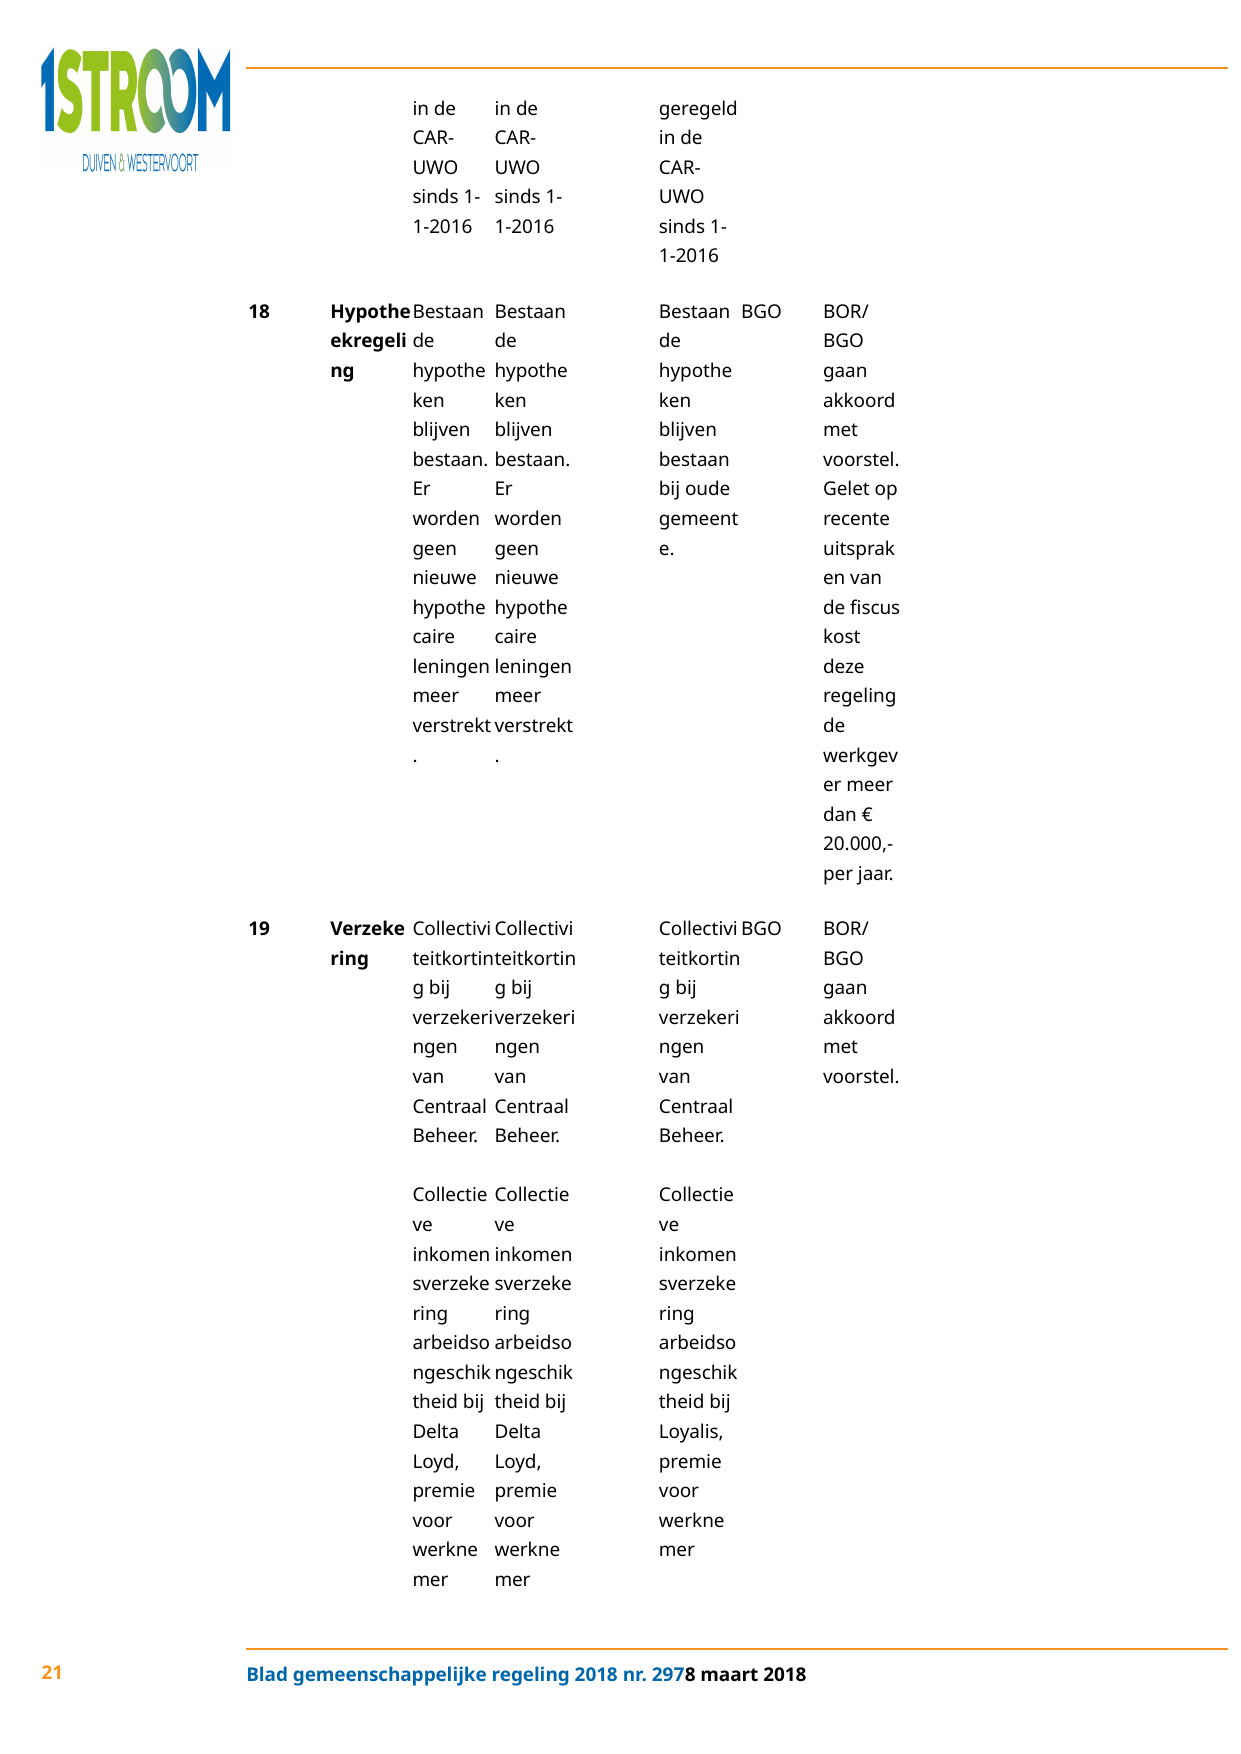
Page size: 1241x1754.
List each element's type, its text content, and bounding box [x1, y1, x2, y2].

table_cell BOR/BGO gaan akkoord met voorstel. Gelet op recente uitspraken van de fiscus kost deze regeling de werkgever meer dan € 20.000,- per jaar. [823, 298, 905, 915]
table_cell Collectiviteitkorting bij verzekeringen van Centraal Beheer. Collectieve inkomensverzekering arbeidsongeschiktheid bij Delta Loyd, premie voor werknemer [412, 915, 494, 1592]
table_cell [577, 298, 659, 915]
table_cell [248, 95, 330, 298]
table_cell BGO [741, 915, 823, 1592]
table_cell Hypotheekregeling [330, 298, 412, 915]
table_cell BGO [741, 298, 823, 915]
table_cell 19 [248, 915, 330, 1592]
table_cell [741, 95, 823, 298]
table_cell 18 [248, 298, 330, 915]
table_cell Collectiviteitkorting bij verzekeringen van Centraal Beheer. Collectieve inkomensverzekering arbeidsongeschiktheid bij Delta Loyd, premie voor werknemer [494, 915, 577, 1592]
table_cell Bestaande hypotheken blijven bestaan. Er worden geen nieuwe hypothecaire leningen meer verstrekt. [412, 298, 494, 915]
table_cell [330, 95, 412, 298]
table_cell in de CAR-UWO sinds 1-1-2016 [494, 95, 577, 298]
table_cell [577, 95, 659, 298]
table_cell Bestaande hypotheken blijven bestaan bij oude gemeente. [659, 298, 741, 915]
table_cell [577, 915, 659, 1592]
table_cell in de CAR-UWO sinds 1-1-2016 [412, 95, 494, 298]
table_cell Collectiviteitkorting bij verzekeringen van Centraal Beheer. Collectieve inkomensverzekering arbeidsongeschiktheid bij Loyalis, premie voor werknemer [659, 915, 741, 1592]
table_cell Verzekering [330, 915, 412, 1592]
table_cell geregeld in de CAR-UWO sinds 1-1-2016 [659, 95, 741, 298]
table_cell BOR/BGO gaan akkoord met voorstel. [823, 915, 905, 1592]
picture [41, 47, 231, 172]
table_cell [823, 95, 905, 298]
table_cell Bestaande hypotheken blijven bestaan. Er worden geen nieuwe hypothecaire leningen meer verstrekt. [494, 298, 577, 915]
